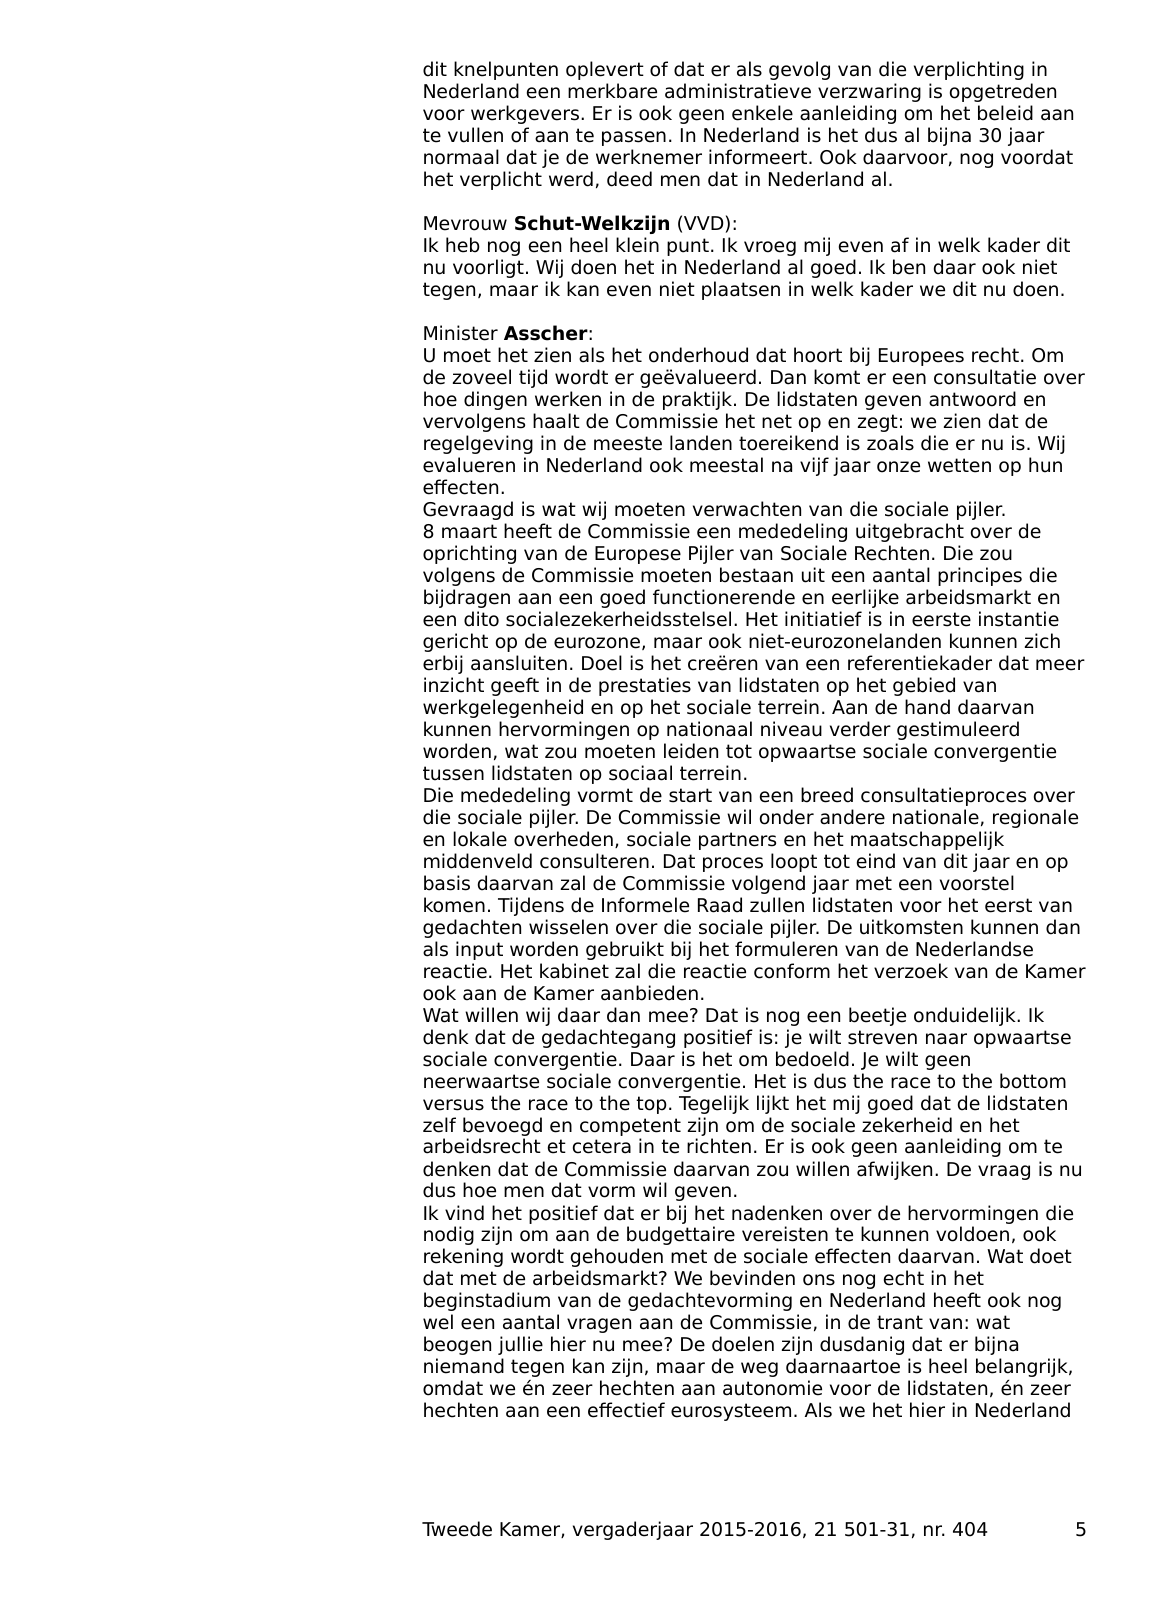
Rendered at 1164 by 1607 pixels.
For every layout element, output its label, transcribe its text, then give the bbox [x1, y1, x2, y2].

text Ik heb nog een heel klein punt. Ik vroeg mij even af in welk kader dit nu voorligt. Wij doen het in Nederland al goed. Ik ben daar ook niet tegen, maar ik kan even niet plaatsen in welk kader we dit nu doen. [422, 235, 1087, 301]
text Minister Asscher: [422, 323, 1087, 345]
text U moet het zien als het onderhoud dat hoort bij Europees recht. Om de zoveel tijd wordt er geëvalueerd. Dan komt er een consultatie over hoe dingen werken in de praktijk. De lidstaten geven antwoord en vervolgens haalt de Commissie het net op en zegt: we zien dat de regelgeving in de meeste landen toereikend is zoals die er nu is. Wij evalueren in Nederland ook meestal na vijf jaar onze wetten op hun effecten. [422, 345, 1087, 499]
text Mevrouw Schut-Welkzijn (VVD): [422, 213, 1087, 235]
text Ik vind het positief dat er bij het nadenken over de hervormingen die nodig zijn om aan de budgettaire vereisten te kunnen voldoen, ook rekening wordt gehouden met de sociale effecten daarvan. Wat doet dat met de arbeidsmarkt? We bevinden ons nog echt in het beginstadium van de gedachtevorming en Nederland heeft ook nog wel een aantal vragen aan de Commissie, in de trant van: wat beogen jullie hier nu mee? De doelen zijn dusdanig dat er bijna niemand tegen kan zijn, maar de weg daarnaartoe is heel belangrijk, omdat we én zeer hechten aan autonomie voor de lidstaten, én zeer hechten aan een effectief eurosysteem. Als we het hier in Nederland [422, 1202, 1087, 1422]
text dit knelpunten oplevert of dat er als gevolg van die verplichting in Nederland een merkbare administratieve verzwaring is opgetreden voor werkgevers. Er is ook geen enkele aanleiding om het beleid aan te vullen of aan te passen. In Nederland is het dus al bijna 30 jaar normaal dat je de werknemer informeert. Ook daarvoor, nog voordat het verplicht werd, deed men dat in Nederland al. [422, 59, 1087, 191]
text Die mededeling vormt de start van een breed consultatieproces over die sociale pijler. De Commissie wil onder andere nationale, regionale en lokale overheden, sociale partners en het maatschappelijk middenveld consulteren. Dat proces loopt tot eind van dit jaar en op basis daarvan zal de Commissie volgend jaar met een voorstel komen. Tijdens de Informele Raad zullen lidstaten voor het eerst van gedachten wisselen over die sociale pijler. De uitkomsten kunnen dan als input worden gebruikt bij het formuleren van de Nederlandse reactie. Het kabinet zal die reactie conform het verzoek van de Kamer ook aan de Kamer aanbieden. [422, 785, 1087, 1004]
text Wat willen wij daar dan mee? Dat is nog een beetje onduidelijk. Ik denk dat de gedachtegang positief is: je wilt streven naar opwaartse sociale convergentie. Daar is het om bedoeld. Je wilt geen neerwaartse sociale convergentie. Het is dus the race to the bottom versus the race to the top. Tegelijk lijkt het mij goed dat de lidstaten zelf bevoegd en competent zijn om de sociale zekerheid en het arbeidsrecht et cetera in te richten. Er is ook geen aanleiding om te denken dat de Commissie daarvan zou willen afwijken. De vraag is nu dus hoe men dat vorm wil geven. [422, 1004, 1087, 1202]
text Gevraagd is wat wij moeten verwachten van die sociale pijler. 8 maart heeft de Commissie een mededeling uitgebracht over de oprichting van de Europese Pijler van Sociale Rechten. Die zou volgens de Commissie moeten bestaan uit een aantal principes die bijdragen aan een goed functionerende en eerlijke arbeidsmarkt en een dito socialezekerheidsstelsel. Het initiatief is in eerste instantie gericht op de eurozone, maar ook niet-eurozonelanden kunnen zich erbij aansluiten. Doel is het creëren van een referentiekader dat meer inzicht geeft in de prestaties van lidstaten op het gebied van werkgelegenheid en op het sociale terrein. Aan de hand daarvan kunnen hervormingen op nationaal niveau verder gestimuleerd worden, wat zou moeten leiden tot opwaartse sociale convergentie tussen lidstaten op sociaal terrein. [422, 499, 1087, 785]
